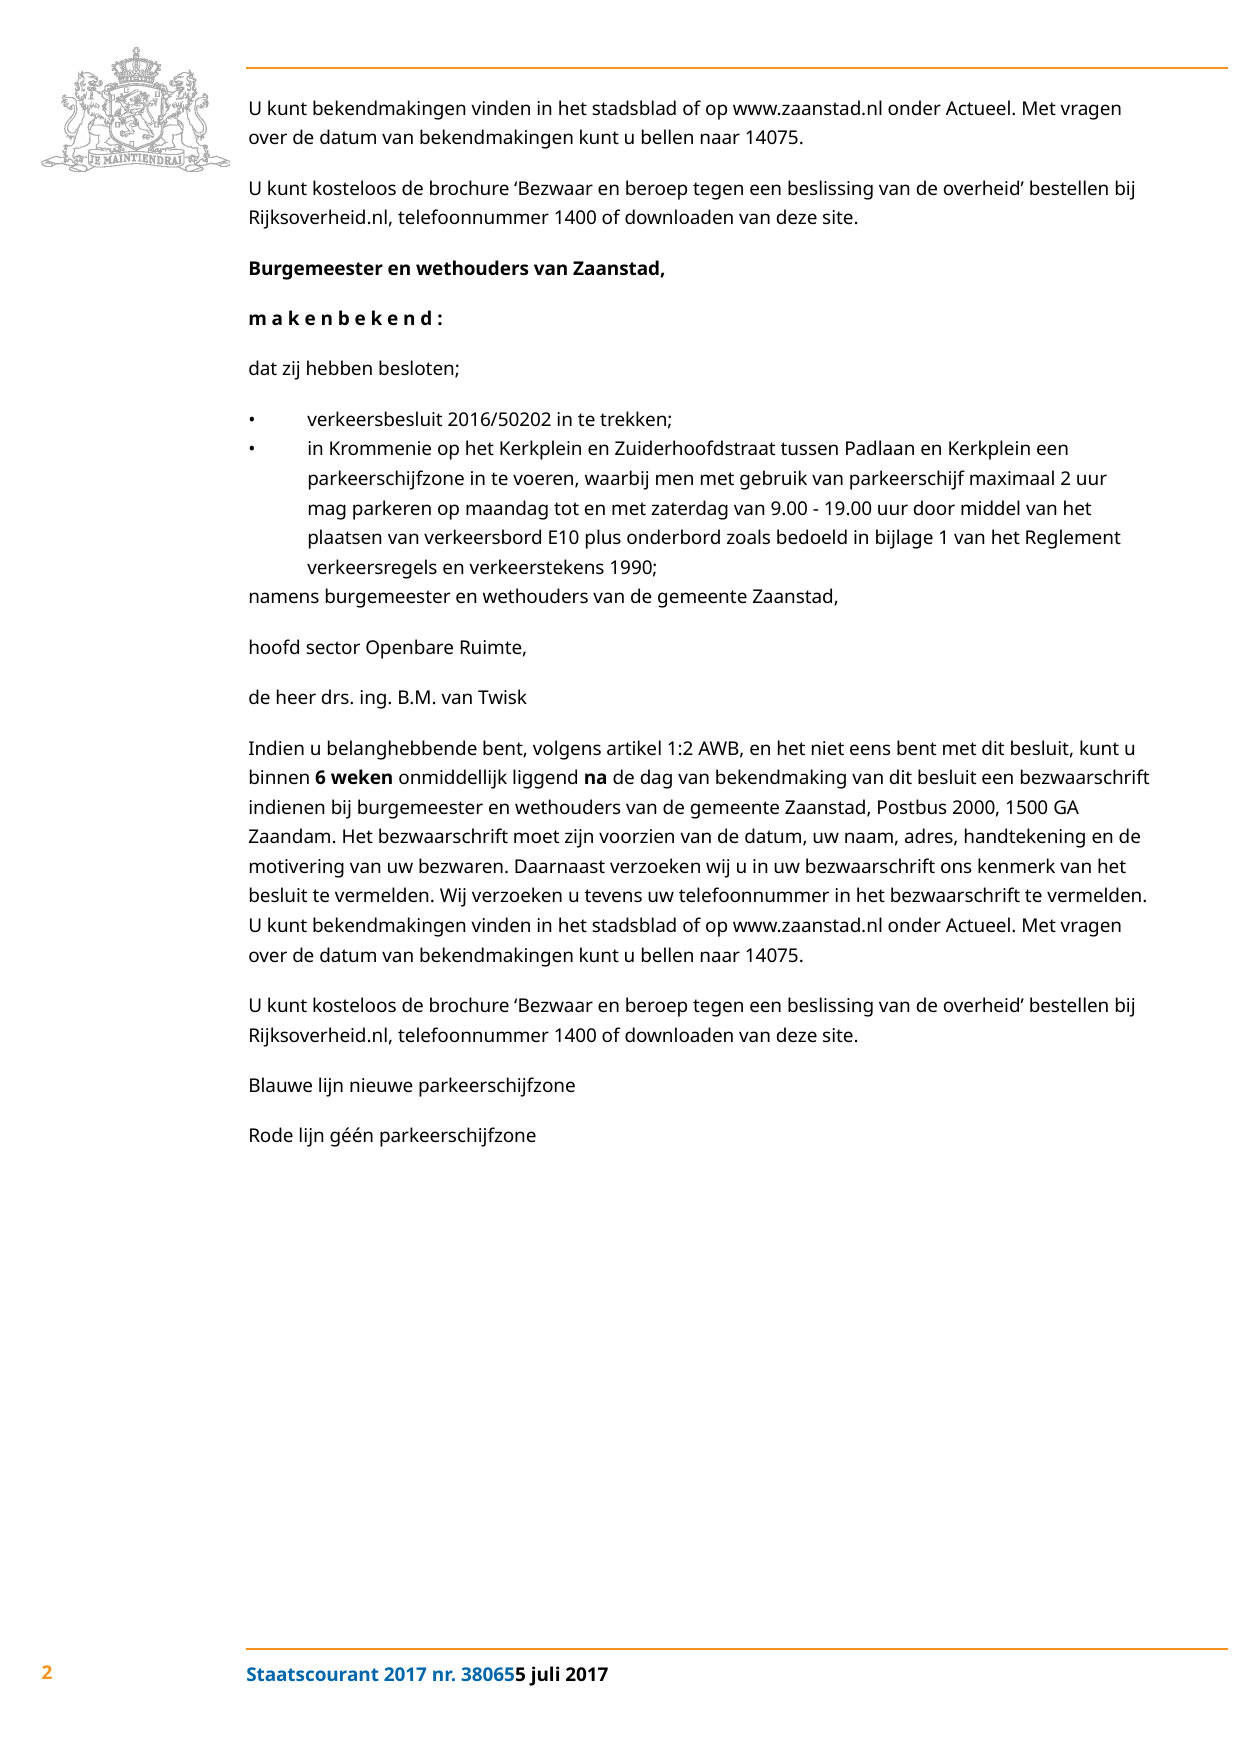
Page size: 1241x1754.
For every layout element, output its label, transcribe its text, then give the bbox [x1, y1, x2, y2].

text Burgemeester en wethouders van Zaanstad, [248, 255, 1152, 281]
list in Krommenie op het Kerkplein en Zuiderhoofdstraat tussen Padlaan en Kerkplein een parkeerschijfzone in te voeren, waarbij men met gebruik van parkeerschijf maximaal 2 uur mag parkeren op maandag tot en met zaterdag van 9.00 - 19.00 uur door middel van het plaatsen van verkeersbord E10 plus onderbord zoals bedoeld in bijlage 1 van het Reglement verkeersregels en verkeerstekens 1990; [248, 436, 1152, 580]
text U kunt bekendmakingen vinden in het stadsblad of op www.zaanstad.nl onder Actueel. Met vragen over de datum van bekendmakingen kunt u bellen naar 14075. [248, 95, 1152, 150]
text Indien u belanghebbende bent, volgens artikel 1:2 AWB, en het niet eens bent met dit besluit, kunt u binnen 6 weken onmiddellijk liggend na de dag van bekendmaking van dit besluit een bezwaarschrift indienen bij burgemeester en wethouders van de gemeente Zaanstad, Postbus 2000, 1500 GA Zaandam. Het bezwaarschrift moet zijn voorzien van de datum, uw naam, adres, handtekening en de motivering van uw bezwaren. Daarnaast verzoeken wij u in uw bezwaarschrift ons kenmerk van het besluit te vermelden. Wij verzoeken u tevens uw telefoonnummer in het bezwaarschrift te vermelden. U kunt bekendmakingen vinden in het stadsblad of op www.zaanstad.nl onder Actueel. Met vragen over de datum van bekendmakingen kunt u bellen naar 14075. [248, 735, 1152, 968]
text U kunt kosteloos de brochure ‘Bezwaar en beroep tegen een beslissing van de overheid’ bestellen bij Rijksoverheid.nl, telefoonnummer 1400 of downloaden van deze site. [248, 992, 1152, 1048]
text Rode lijn géén parkeerschijfzone [248, 1123, 1152, 1148]
text namens burgemeester en wethouders van de gemeente Zaanstad, [248, 583, 1152, 609]
picture [41, 47, 231, 172]
text U kunt kosteloos de brochure ‘Bezwaar en beroep tegen een beslissing van de overheid’ bestellen bij Rijksoverheid.nl, telefoonnummer 1400 of downloaden van deze site. [248, 175, 1152, 230]
text Blauwe lijn nieuwe parkeerschijfzone [248, 1072, 1152, 1098]
text hoofd sector Openbare Ruimte, [248, 634, 1152, 660]
text dat zij hebben besloten; [248, 356, 1152, 381]
text m a k e n b e k e n d : [248, 305, 1152, 331]
text de heer drs. ing. B.M. van Twisk [248, 684, 1152, 710]
list verkeersbesluit 2016/50202 in te trekken; [248, 406, 1152, 432]
